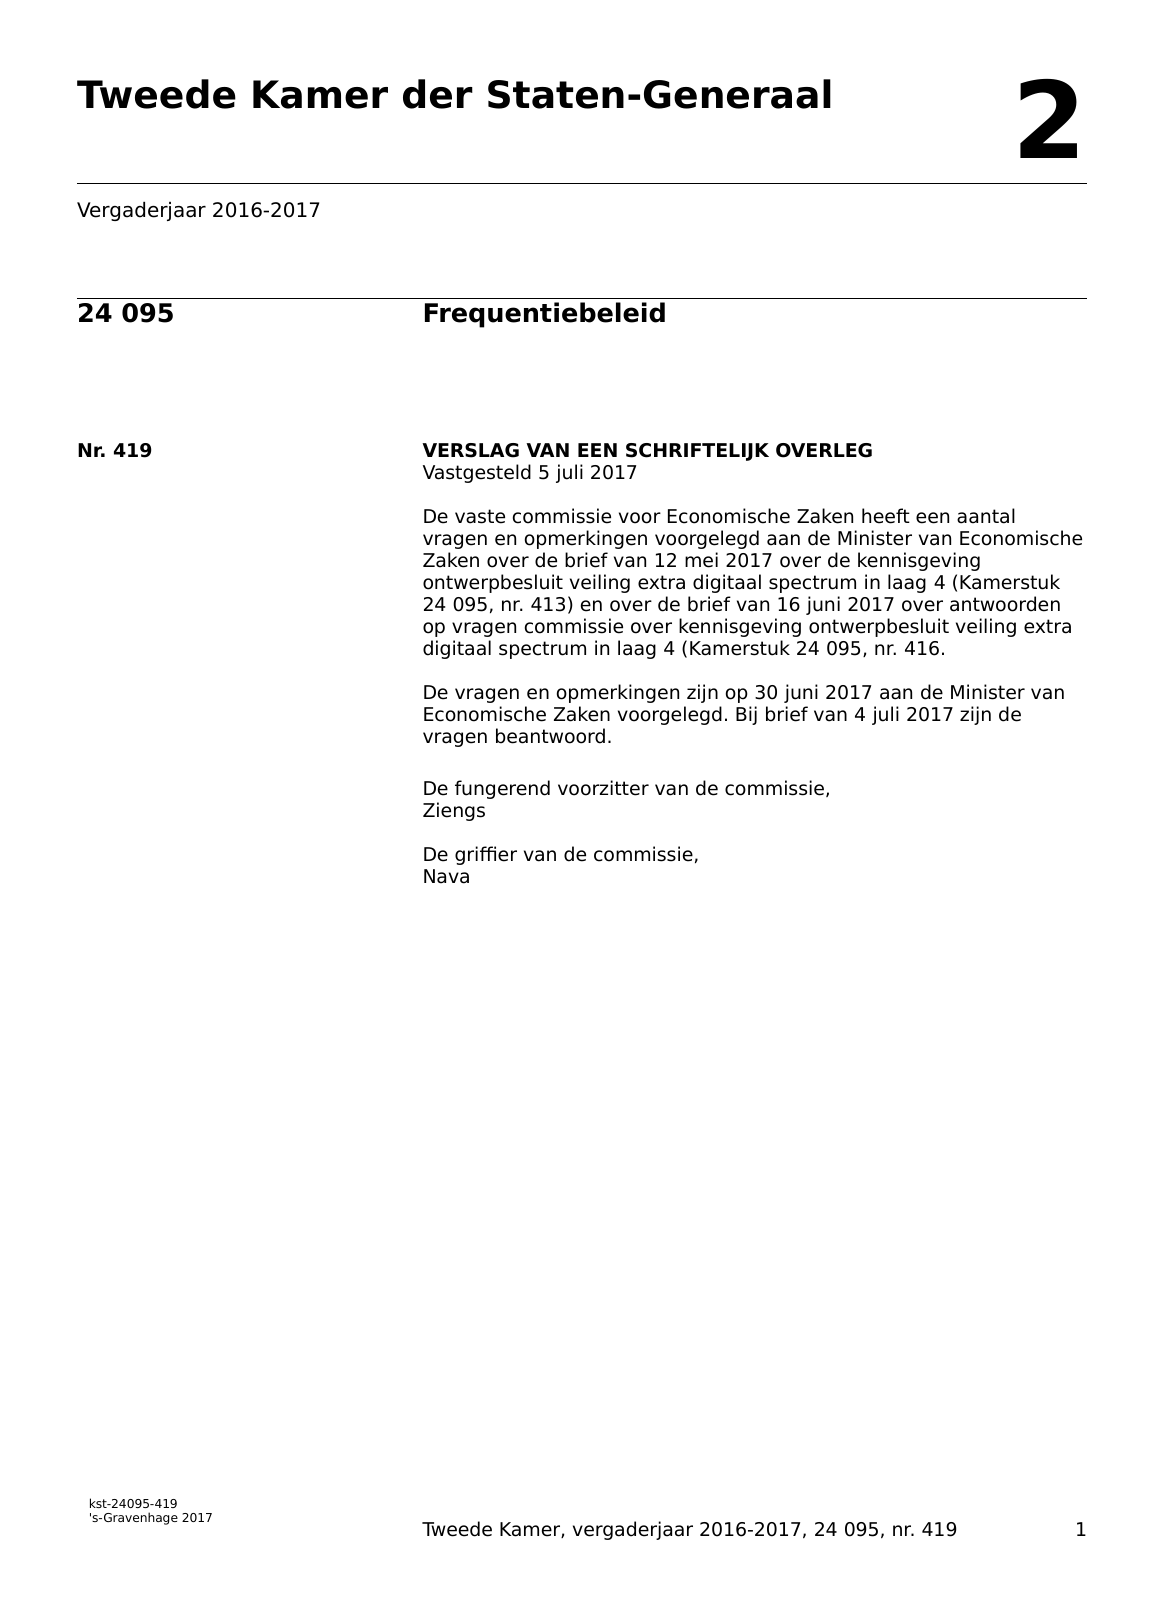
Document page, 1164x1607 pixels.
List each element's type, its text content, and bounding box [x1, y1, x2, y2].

text 's-Gravenhage 2017 [88, 1511, 323, 1525]
text De fungerend voorzitter van de commissie, Ziengs [422, 778, 1087, 822]
text De vaste commissie voor Economische Zaken heeft een aantal vragen en opmerkingen voorgelegd aan de Minister van Economische Zaken over de brief van 12 mei 2017 over de kennisgeving ontwerpbesluit veiling extra digitaal spectrum in laag 4 (Kamerstuk 24 095, nr. 413) en over de brief van 16 juni 2017 over antwoorden op vragen commissie over kennisgeving ontwerpbesluit veiling extra digitaal spectrum in laag 4 (Kamerstuk 24 095, nr. 416. [422, 506, 1087, 660]
table_cell Vergaderjaar 2016-2017 [77, 184, 1087, 298]
table_header 2 [886, 59, 1087, 183]
text Vastgesteld 5 juli 2017 [422, 462, 1087, 484]
subtitle 24 095 Frequentiebeleid [77, 299, 1087, 329]
text kst-24095-419 [88, 1497, 323, 1511]
text De griffier van de commissie, Nava [422, 844, 1087, 888]
table_header Tweede Kamer der Staten-Generaal [77, 59, 886, 183]
subtitle Nr. 419 VERSLAG VAN EEN SCHRIFTELIJK OVERLEG [77, 440, 1087, 462]
text De vragen en opmerkingen zijn op 30 juni 2017 aan de Minister van Economische Zaken voorgelegd. Bij brief van 4 juli 2017 zijn de vragen beantwoord. [422, 682, 1087, 748]
